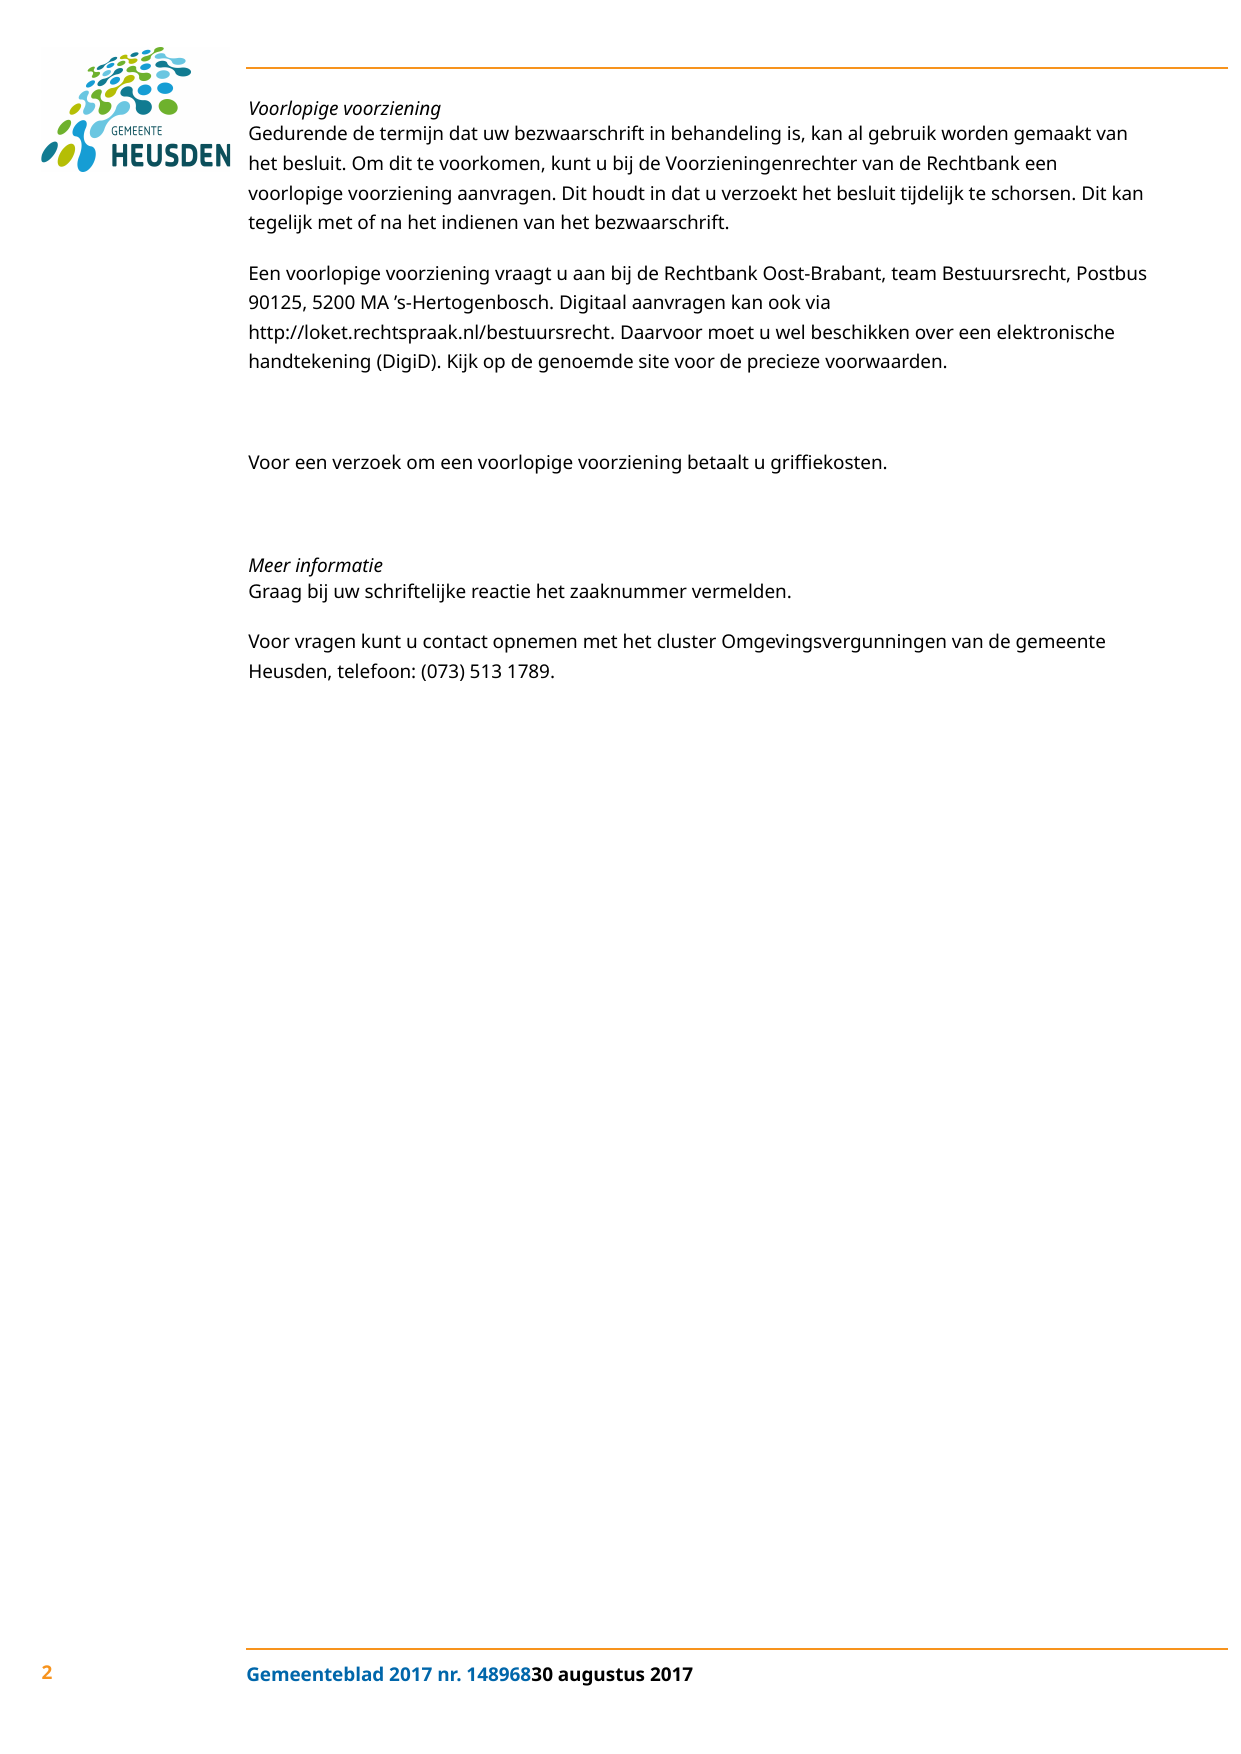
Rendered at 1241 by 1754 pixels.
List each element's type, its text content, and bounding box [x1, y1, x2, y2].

text Voor vragen kunt u contact opnemen met het cluster Omgevingsvergunningen van de gemeente Heusden, telefoon: (073) 513 1789. [248, 629, 1152, 684]
text Meer informatie [248, 552, 1152, 578]
picture [41, 47, 231, 172]
text Voorlopige voorziening [248, 95, 1152, 121]
text Graag bij uw schriftelijke reactie het zaaknummer vermelden. [248, 578, 1152, 604]
text Een voorlopige voorziening vraagt u aan bij de Rechtbank Oost-Brabant, team Bestuursrecht, Postbus 90125, 5200 MA ’s-Hertogenbosch. Digitaal aanvragen kan ook via http://loket.rechtspraak.nl/bestuursrecht. Daarvoor moet u wel beschikken over een elektronische handtekening (DigiD). Kijk op de genoemde site voor de precieze voorwaarden. [248, 260, 1152, 374]
text Gedurende de termijn dat uw bezwaarschrift in behandeling is, kan al gebruik worden gemaakt van het besluit. Om dit te voorkomen, kunt u bij de Voorzieningenrechter van de Rechtbank een voorlopige voorziening aanvragen. Dit houdt in dat u verzoekt het besluit tijdelijk te schorsen. Dit kan tegelijk met of na het indienen van het bezwaarschrift. [248, 121, 1152, 235]
text Voor een verzoek om een voorlopige voorziening betaalt u griffiekosten. [248, 449, 1152, 475]
